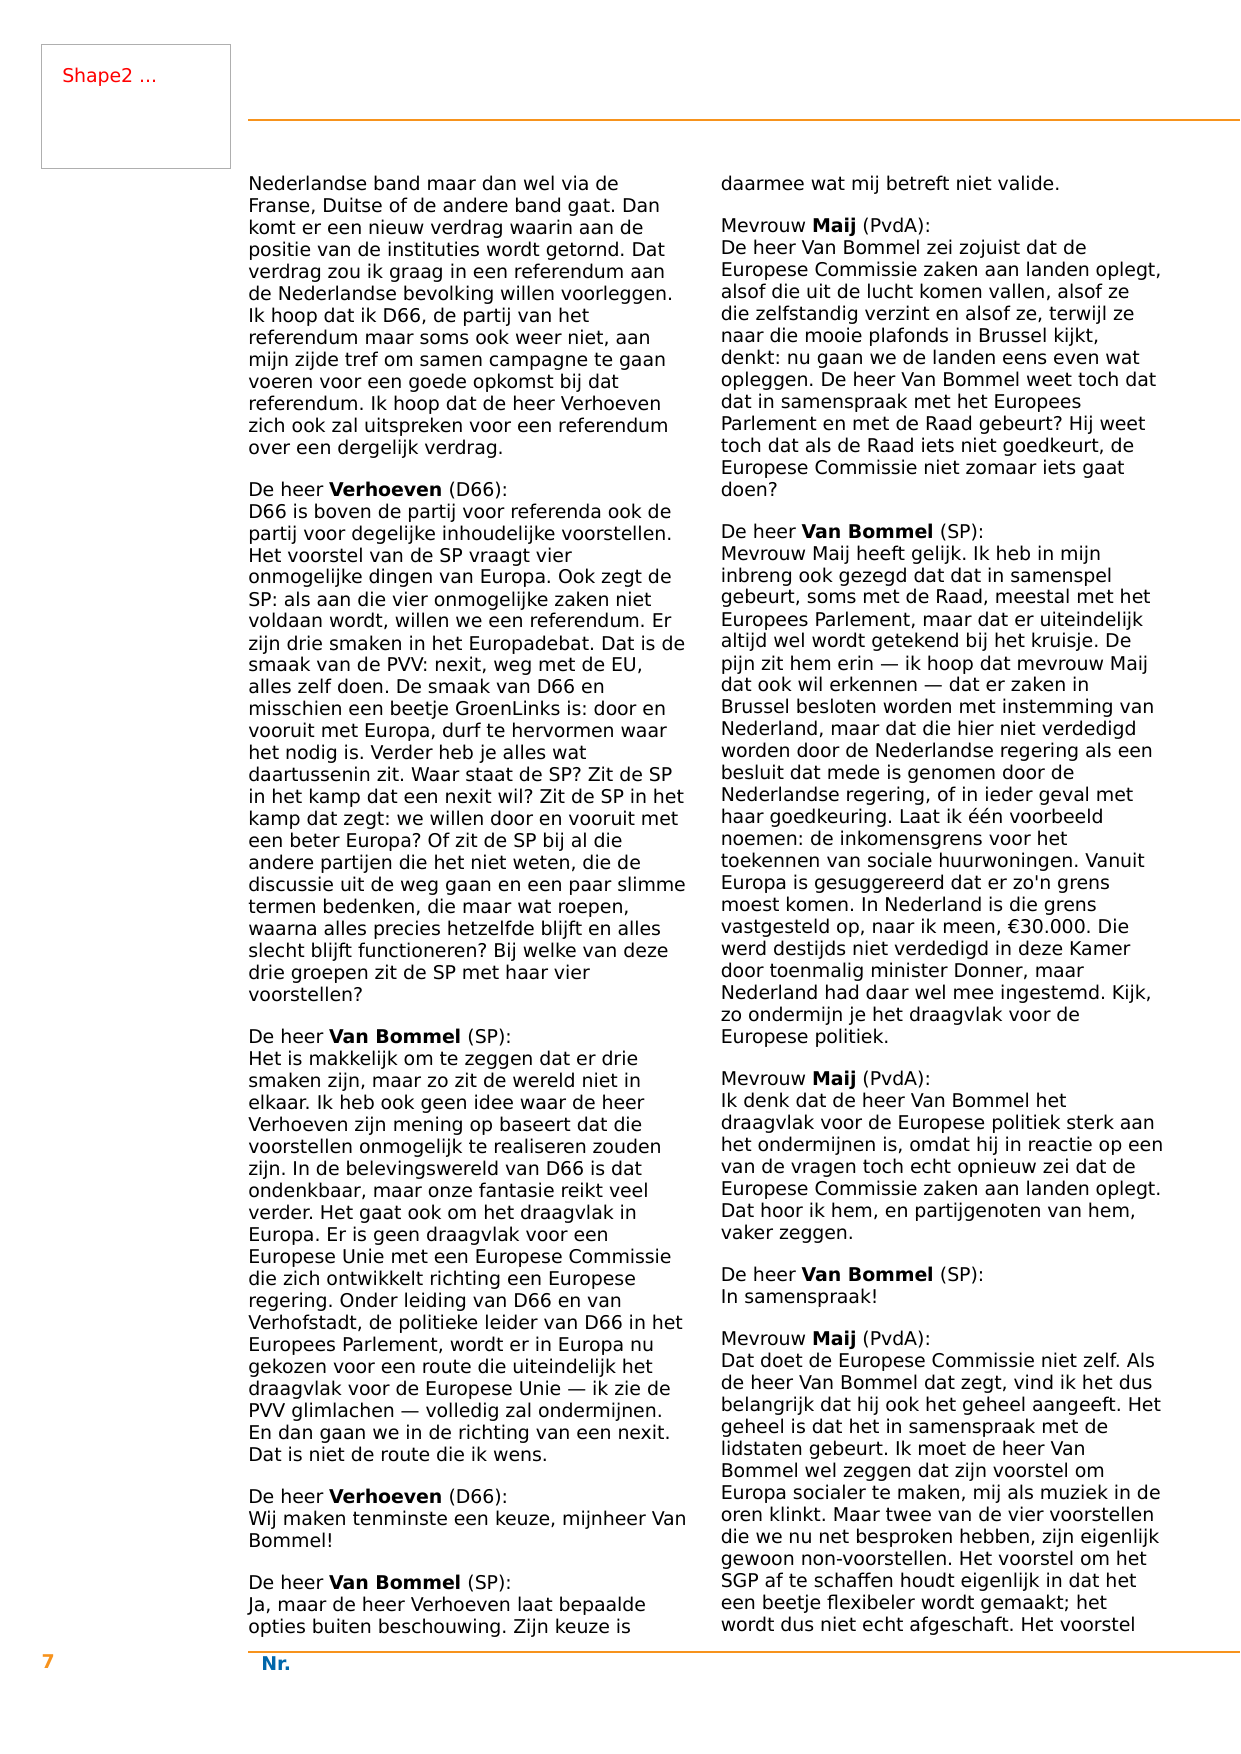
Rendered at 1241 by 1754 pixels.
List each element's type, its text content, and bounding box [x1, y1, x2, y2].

text Wij maken tenminste een keuze, mijnheer Van Bommel! [248, 1508, 691, 1552]
text De heer Verhoeven (D66): [248, 1486, 691, 1508]
text Ik denk dat de heer Van Bommel het draagvlak voor de Europese politiek sterk aan het ondermijnen is, omdat hij in reactie op een van de vragen toch echt opnieuw zei dat de Europese Commissie zaken aan landen oplegt. Dat hoor ik hem, en partijgenoten van hem, vaker zeggen. [721, 1090, 1163, 1244]
text De heer Van Bommel (SP): [721, 1264, 1163, 1286]
text Mevrouw Maij (PvdA): [721, 1328, 1163, 1350]
text daarmee wat mij betreft niet valide. [721, 173, 1163, 195]
text De heer Verhoeven (D66): [248, 478, 691, 501]
text De heer Van Bommel zei zojuist dat de Europese Commissie zaken aan landen oplegt, alsof die uit de lucht komen vallen, alsof ze die zelfstandig verzint en alsof ze, terwijl ze naar die mooie plafonds in Brussel kijkt, denkt: nu gaan we de landen eens even wat opleggen. De heer Van Bommel weet toch dat dat in samenspraak met het Europees Parlement en met de Raad gebeurt? Hij weet toch dat als de Raad iets niet goedkeurt, de Europese Commissie niet zomaar iets gaat doen? [721, 237, 1163, 501]
text Ja, maar de heer Verhoeven laat bepaalde opties buiten beschouwing. Zijn keuze is [248, 1593, 691, 1637]
text D66 is boven de partij voor referenda ook de partij voor degelijke inhoudelijke voorstellen. Het voorstel van de SP vraagt vier onmogelijke dingen van Europa. Ook zegt de SP: als aan die vier onmogelijke zaken niet voldaan wordt, willen we een referendum. Er zijn drie smaken in het Europadebat. Dat is de smaak van de PVV: nexit, weg met de EU, alles zelf doen. De smaak van D66 en misschien een beetje GroenLinks is: door en vooruit met Europa, durf te hervormen waar het nodig is. Verder heb je alles wat daartussenin zit. Waar staat de SP? Zit de SP in het kamp dat een nexit wil? Zit de SP in het kamp dat zegt: we willen door en vooruit met een beter Europa? Of zit de SP bij al die andere partijen die het niet weten, die de discussie uit de weg gaan en een paar slimme termen bedenken, die maar wat roepen, waarna alles precies hetzelfde blijft en alles slecht blijft functioneren? Bij welke van deze drie groepen zit de SP met haar vier voorstellen? [248, 501, 691, 1006]
text De heer Van Bommel (SP): [721, 521, 1163, 542]
text Dat doet de Europese Commissie niet zelf. Als de heer Van Bommel dat zegt, vind ik het dus belangrijk dat hij ook het geheel aangeeft. Het geheel is dat het in samenspraak met de lidstaten gebeurt. Ik moet de heer Van Bommel wel zeggen dat zijn voorstel om Europa socialer te maken, mij als muziek in de oren klinkt. Maar twee van de vier voorstellen die we nu net besproken hebben, zijn eigenlijk gewoon non-voorstellen. Het voorstel om het SGP af te schaffen houdt eigenlijk in dat het een beetje flexibeler wordt gemaakt; het wordt dus niet echt afgeschaft. Het voorstel [721, 1350, 1163, 1636]
text Mevrouw Maij (PvdA): [721, 1068, 1163, 1090]
text Mevrouw Maij heeft gelijk. Ik heb in mijn inbreng ook gezegd dat dat in samenspel gebeurt, soms met de Raad, meestal met het Europees Parlement, maar dat er uiteindelijk altijd wel wordt getekend bij het kruisje. De pijn zit hem erin — ik hoop dat mevrouw Maij dat ook wil erkennen — dat er zaken in Brussel besloten worden met instemming van Nederland, maar dat die hier niet verdedigd worden door de Nederlandse regering als een besluit dat mede is genomen door de Nederlandse regering, of in ieder geval met haar goedkeuring. Laat ik één voorbeeld noemen: de inkomensgrens voor het toekennen van sociale huurwoningen. Vanuit Europa is gesuggereerd dat er zo'n grens moest komen. In Nederland is die grens vastgesteld op, naar ik meen, €30.000. Die werd destijds niet verdedigd in deze Kamer door toenmalig minister Donner, maar Nederland had daar wel mee ingestemd. Kijk, zo ondermijn je het draagvlak voor de Europese politiek. [721, 542, 1163, 1048]
text Mevrouw Maij (PvdA): [721, 215, 1163, 237]
text Nederlandse band maar dan wel via de Franse, Duitse of de andere band gaat. Dan komt er een nieuw verdrag waarin aan de positie van de instituties wordt getornd. Dat verdrag zou ik graag in een referendum aan de Nederlandse bevolking willen voorleggen. Ik hoop dat ik D66, de partij van het referendum maar soms ook weer niet, aan mijn zijde tref om samen campagne te gaan voeren voor een goede opkomst bij dat referendum. Ik hoop dat de heer Verhoeven zich ook zal uitspreken voor een referendum over een dergelijk verdrag. [248, 173, 691, 458]
text In samenspraak! [721, 1286, 1163, 1308]
text Het is makkelijk om te zeggen dat er drie smaken zijn, maar zo zit de wereld niet in elkaar. Ik heb ook geen idee waar de heer Verhoeven zijn mening op baseert dat die voorstellen onmogelijk te realiseren zouden zijn. In de belevingswereld van D66 is dat ondenkbaar, maar onze fantasie reikt veel verder. Het gaat ook om het draagvlak in Europa. Er is geen draagvlak voor een Europese Unie met een Europese Commissie die zich ontwikkelt richting een Europese regering. Onder leiding van D66 en van Verhofstadt, de politieke leider van D66 in het Europees Parlement, wordt er in Europa nu gekozen voor een route die uiteindelijk het draagvlak voor de Europese Unie — ik zie de PVV glimlachen — volledig zal ondermijnen. En dan gaan we in de richting van een nexit. Dat is niet de route die ik wens. [248, 1048, 691, 1466]
text De heer Van Bommel (SP): [248, 1572, 691, 1593]
text De heer Van Bommel (SP): [248, 1026, 691, 1048]
